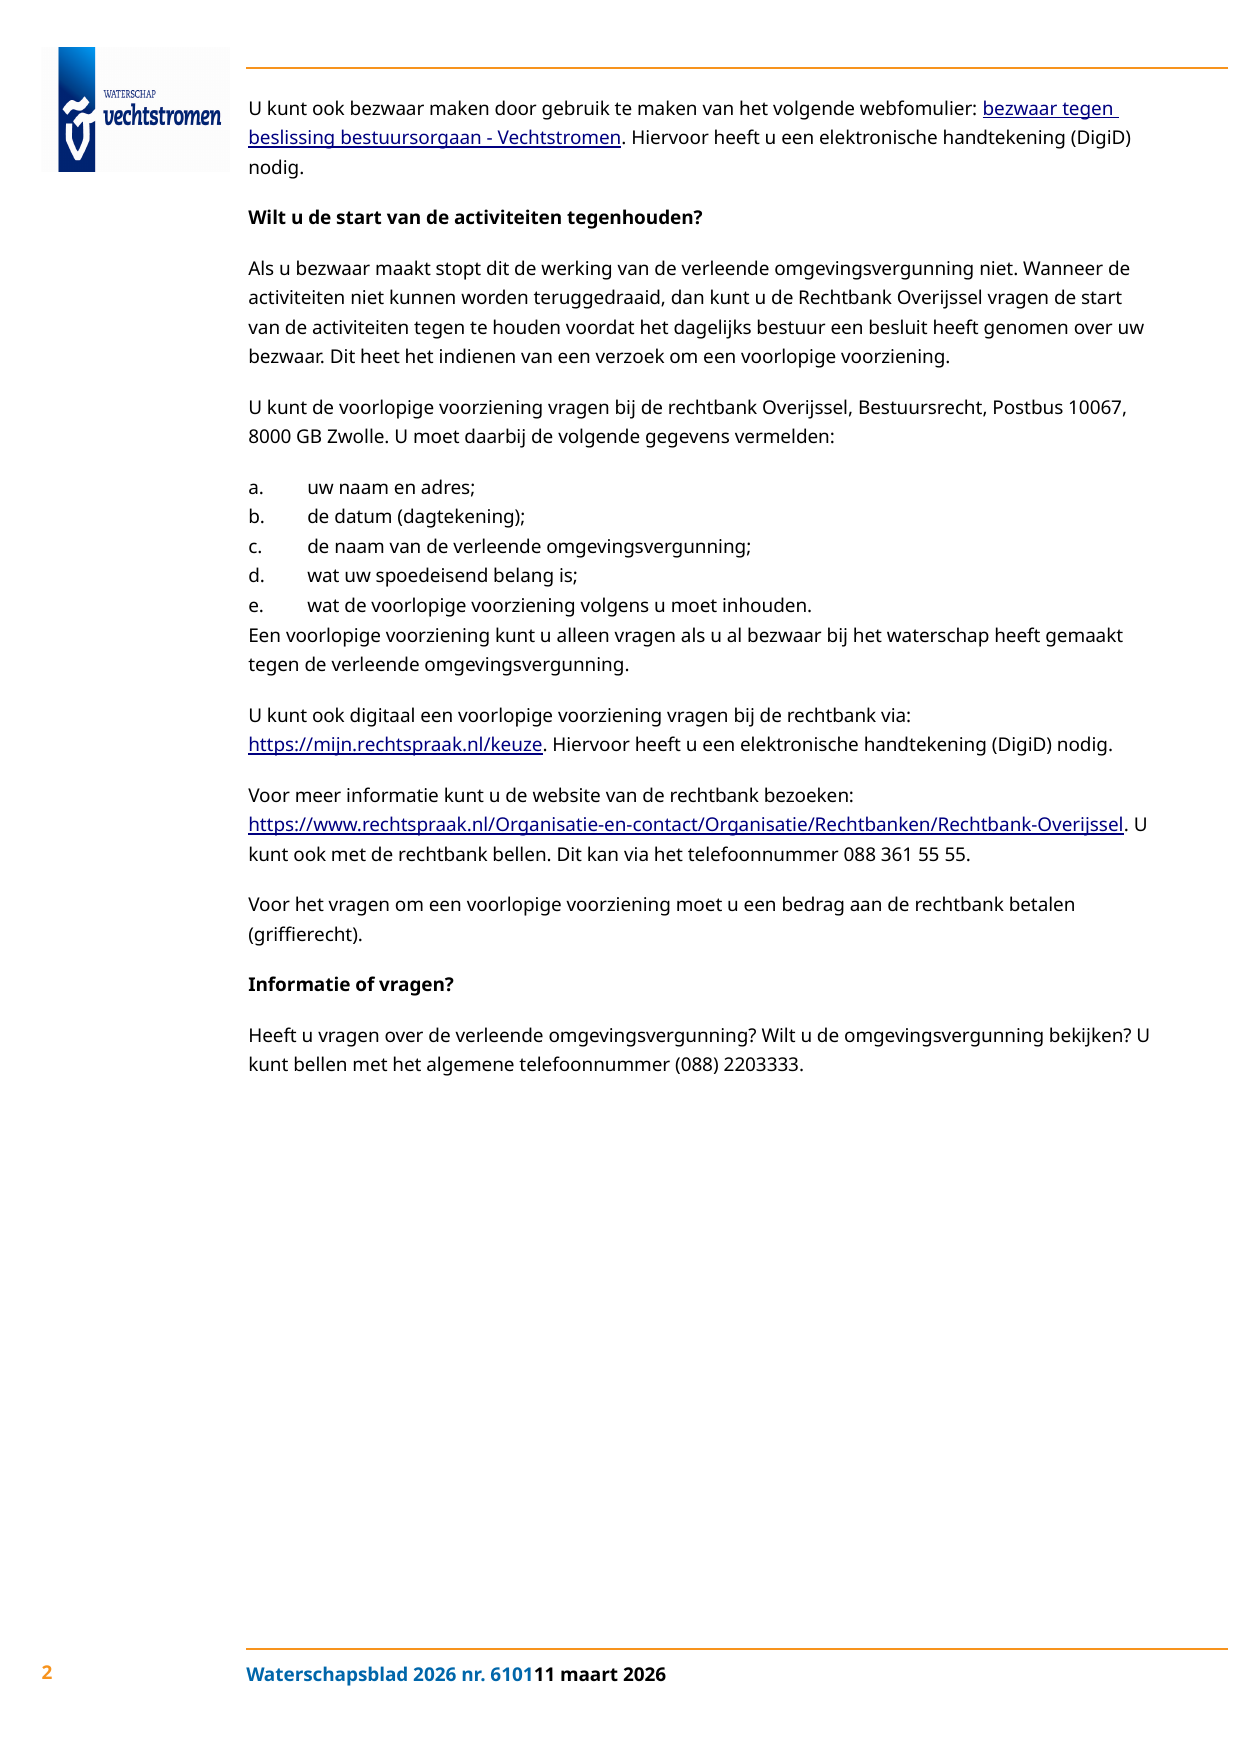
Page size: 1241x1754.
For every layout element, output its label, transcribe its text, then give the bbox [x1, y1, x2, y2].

picture [41, 47, 231, 172]
text U kunt de voorlopige voorziening vragen bij de rechtbank Overijssel, Bestuursrecht, Postbus 10067, 8000 GB Zwolle. U moet daarbij de volgende gegevens vermelden: [248, 394, 1152, 449]
text Voor meer informatie kunt u de website van de rechtbank bezoeken: https://www.rechtspraak.nl/Organisatie-en-contact/Organisatie/Rechtbanken/Rechtbank-Overijssel. U kunt ook met de rechtbank bellen. Dit kan via het telefoonnummer 088 361 55 55. [248, 782, 1152, 867]
text U kunt ook bezwaar maken door gebruik te maken van het volgende webfomulier: bezwaar tegen beslissing bestuursorgaan - Vechtstromen. Hiervoor heeft u een elektronische handtekening (DigiD) nodig. [248, 95, 1152, 180]
text Wilt u de start van de activiteiten tegenhouden? [248, 204, 1152, 230]
text Heeft u vragen over de verleende omgevingsvergunning? Wilt u de omgevingsvergunning bekijken? U kunt bellen met het algemene telefoonnummer (088) 2203333. [248, 1022, 1152, 1077]
list wat uw spoedeisend belang is; [248, 563, 1152, 588]
text Een voorlopige voorziening kunt u alleen vragen als u al bezwaar bij het waterschap heeft gemaakt tegen de verleende omgevingsvergunning. [248, 622, 1152, 677]
list uw naam en adres; [248, 474, 1152, 500]
text Als u bezwaar maakt stopt dit de werking van de verleende omgevingsvergunning niet. Wanneer de activiteiten niet kunnen worden teruggedraaid, dan kunt u de Rechtbank Overijssel vragen de start van de activiteiten tegen te houden voordat het dagelijks bestuur een besluit heeft genomen over uw bezwaar. Dit heet het indienen van een verzoek om een voorlopige voorziening. [248, 255, 1152, 369]
text U kunt ook digitaal een voorlopige voorziening vragen bij de rechtbank via: https://mijn.rechtspraak.nl/keuze. Hiervoor heeft u een elektronische handtekening (DigiD) nodig. [248, 702, 1152, 757]
list de datum (dagtekening); [248, 503, 1152, 529]
text Informatie of vragen? [248, 971, 1152, 997]
list wat de voorlopige voorziening volgens u moet inhouden. [248, 592, 1152, 618]
text Voor het vragen om een voorlopige voorziening moet u een bedrag aan de rechtbank betalen (griffierecht). [248, 891, 1152, 947]
list de naam van de verleende omgevingsvergunning; [248, 533, 1152, 559]
